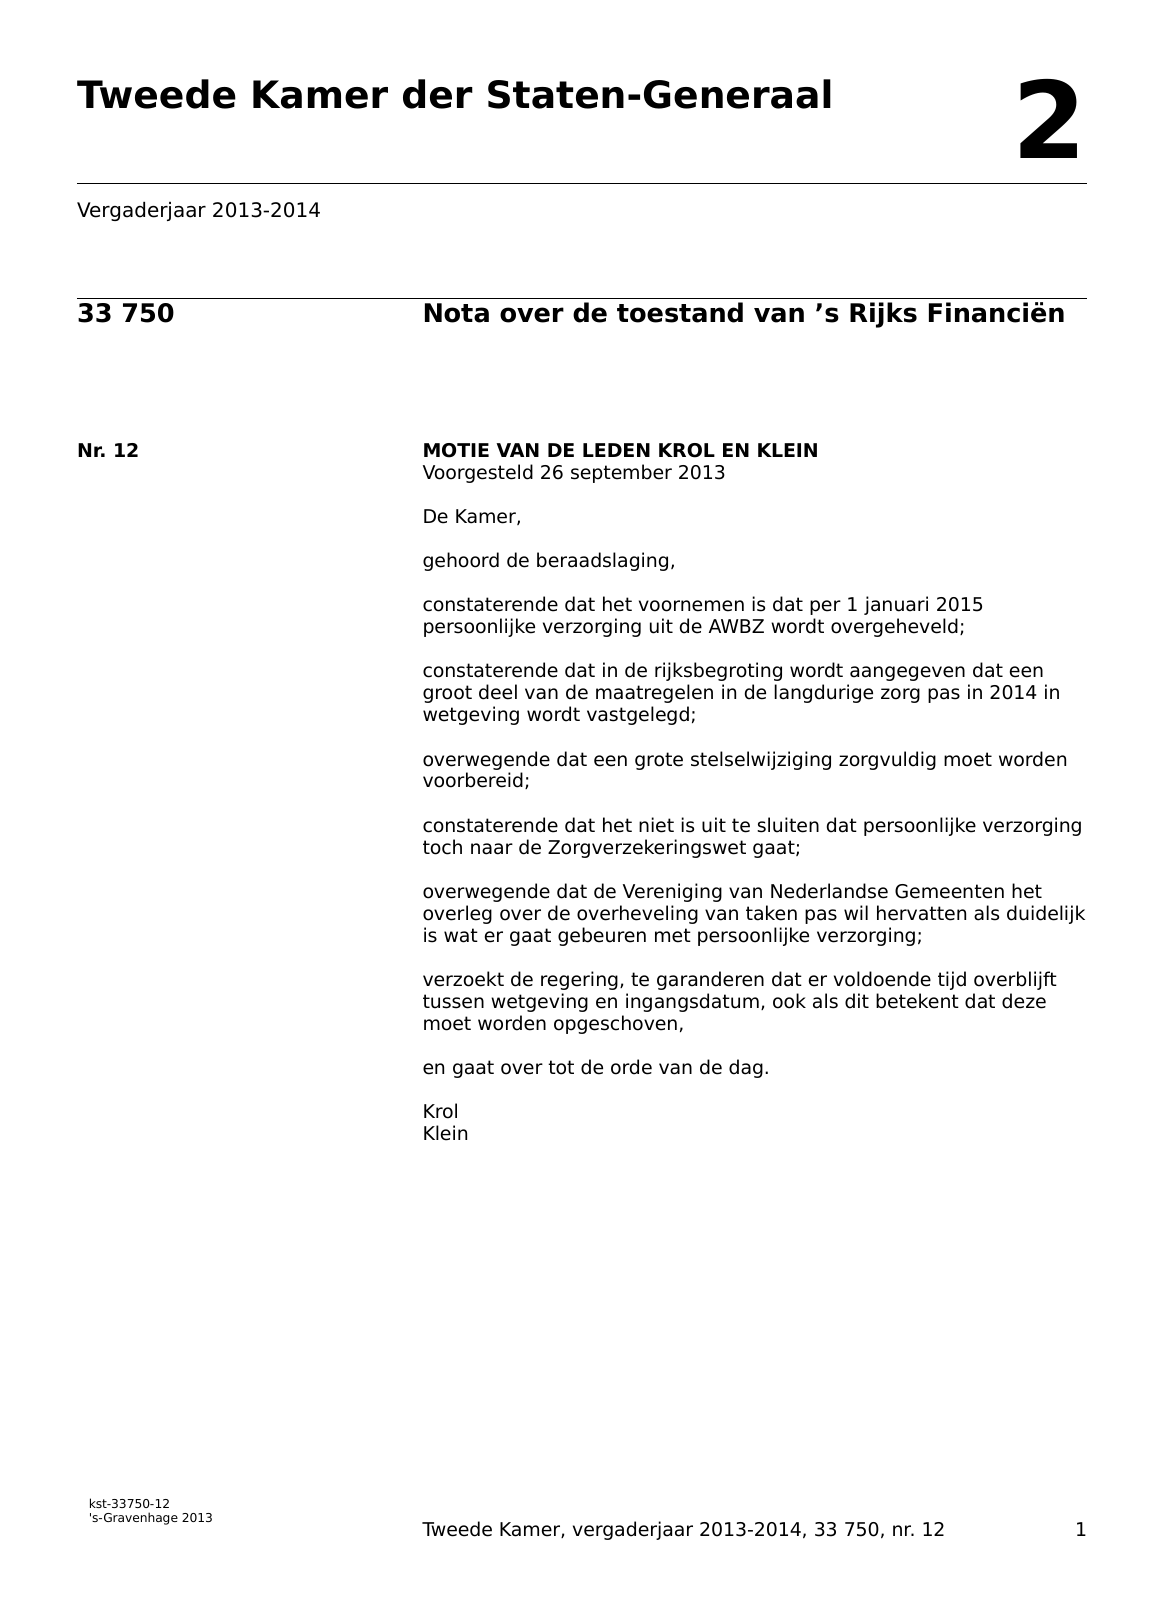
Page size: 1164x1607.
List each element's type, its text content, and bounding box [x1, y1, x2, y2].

text verzoekt de regering, te garanderen dat er voldoende tijd overblijft tussen wetgeving en ingangsdatum, ook als dit betekent dat deze moet worden opgeschoven, [422, 969, 1087, 1035]
text en gaat over tot de orde van de dag. [422, 1057, 1087, 1079]
text Krol [422, 1101, 1087, 1123]
text 's-Gravenhage 2013 [88, 1511, 323, 1525]
subtitle Nr. 12 MOTIE VAN DE LEDEN KROL EN KLEIN [77, 440, 1087, 462]
table_header Tweede Kamer der Staten-Generaal [77, 59, 886, 183]
text Voorgesteld 26 september 2013 [422, 462, 1087, 484]
table_header 2 [886, 59, 1087, 183]
table_cell Vergaderjaar 2013-2014 [77, 184, 1087, 298]
text constaterende dat het voornemen is dat per 1 januari 2015 persoonlijke verzorging uit de AWBZ wordt overgeheveld; [422, 594, 1087, 638]
text Klein [422, 1123, 1087, 1145]
text gehoord de beraadslaging, [422, 550, 1087, 572]
subtitle 33 750 Nota over de toestand van ’s Rijks Financiën [77, 299, 1087, 329]
text constaterende dat het niet is uit te sluiten dat persoonlijke verzorging toch naar de Zorgverzekeringswet gaat; [422, 814, 1087, 858]
text De Kamer, [422, 506, 1087, 528]
text kst-33750-12 [88, 1497, 323, 1511]
text overwegende dat de Vereniging van Nederlandse Gemeenten het overleg over de overheveling van taken pas wil hervatten als duidelijk is wat er gaat gebeuren met persoonlijke verzorging; [422, 881, 1087, 947]
text overwegende dat een grote stelselwijziging zorgvuldig moet worden voorbereid; [422, 748, 1087, 792]
text constaterende dat in de rijksbegroting wordt aangegeven dat een groot deel van de maatregelen in de langdurige zorg pas in 2014 in wetgeving wordt vastgelegd; [422, 660, 1087, 726]
